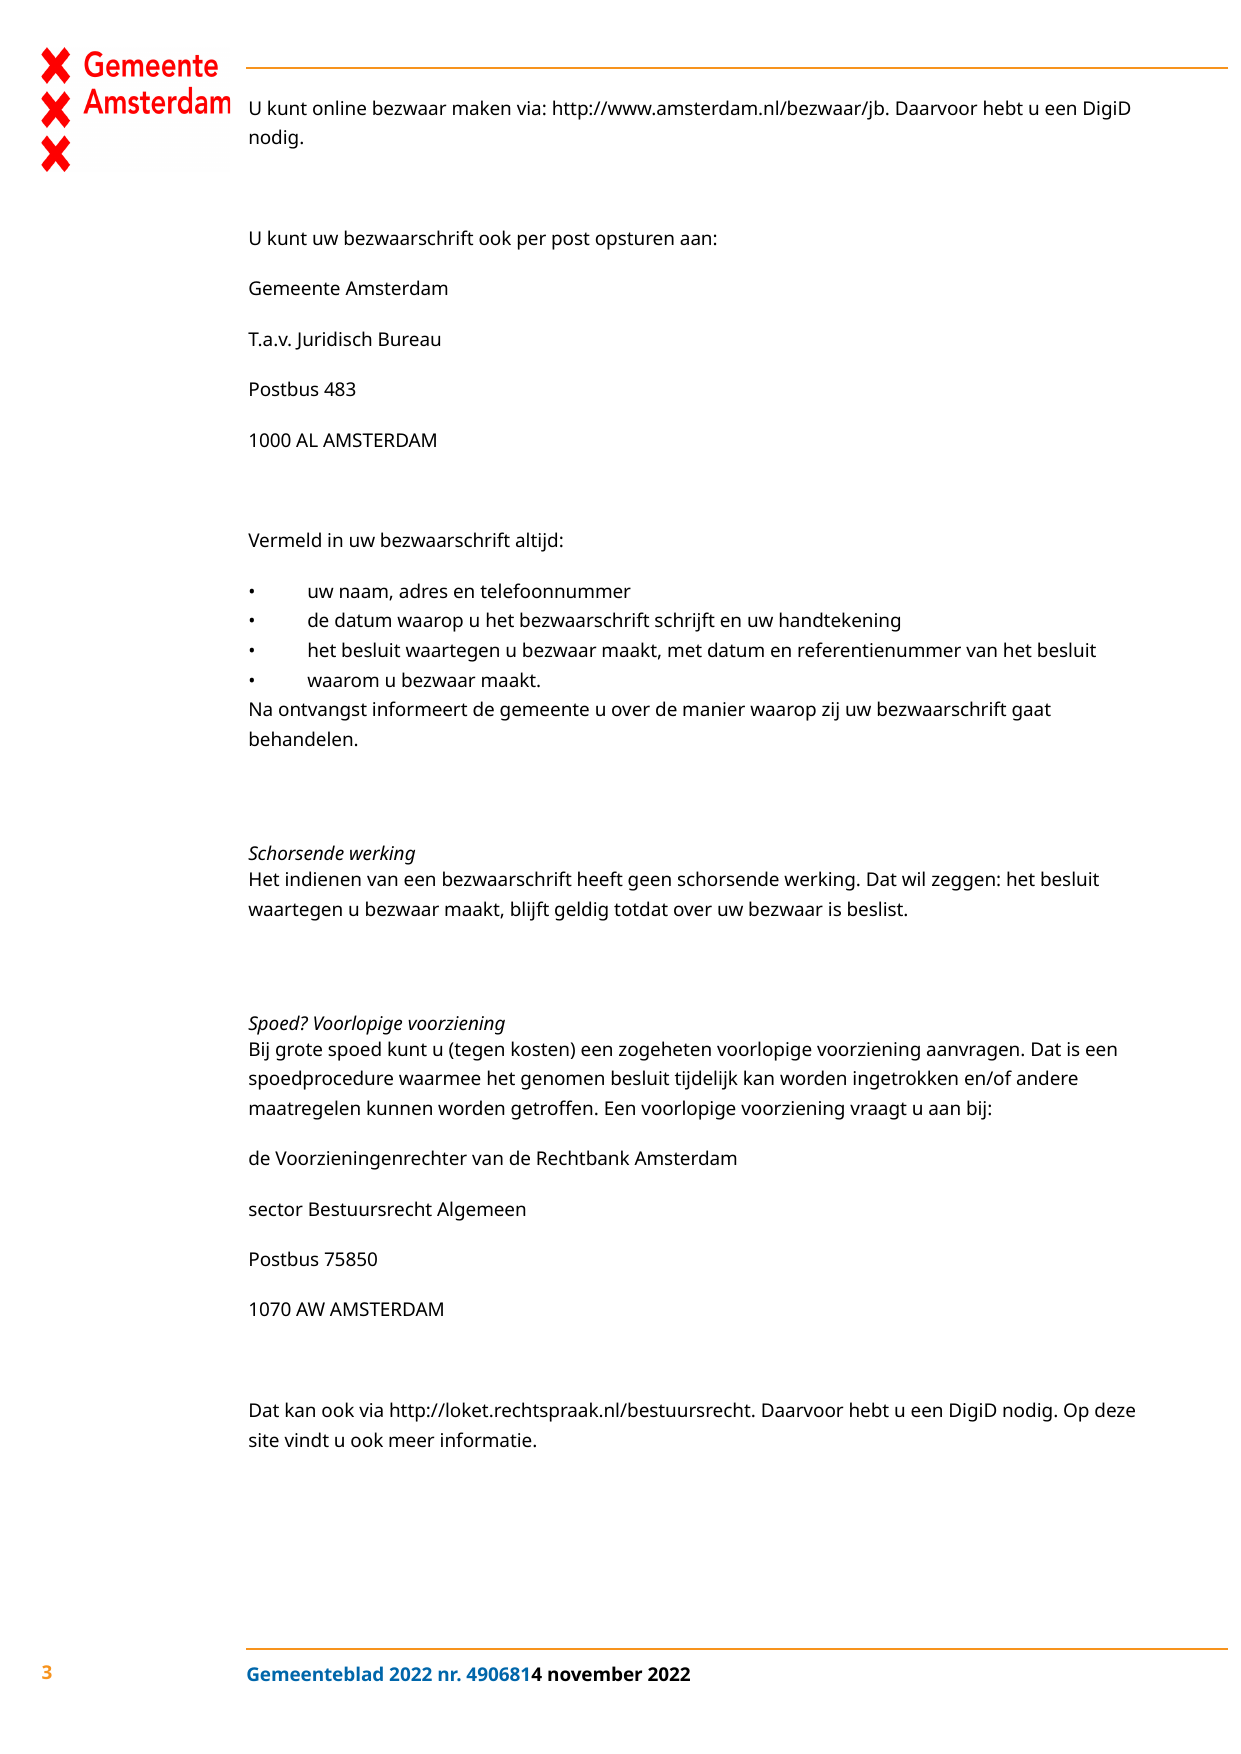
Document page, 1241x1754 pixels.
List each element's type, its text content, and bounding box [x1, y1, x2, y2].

text Spoed? Voorlopige voorziening [248, 1010, 1152, 1036]
text Bij grote spoed kunt u (tegen kosten) een zogeheten voorlopige voorziening aanvragen. Dat is een spoedprocedure waarmee het genomen besluit tijdelijk kan worden ingetrokken en/of andere maatregelen kunnen worden getroffen. Een voorlopige voorziening vraagt u aan bij: [248, 1036, 1152, 1121]
text U kunt uw bezwaarschrift ook per post opsturen aan: [248, 225, 1152, 251]
text U kunt online bezwaar maken via: http://www.amsterdam.nl/bezwaar/jb. Daarvoor hebt u een DigiD nodig. [248, 95, 1152, 150]
picture [41, 47, 231, 172]
text Het indienen van een bezwaarschrift heeft geen schorsende werking. Dat wil zeggen: het besluit waartegen u bezwaar maakt, blijft geldig totdat over uw bezwaar is beslist. [248, 866, 1152, 921]
list het besluit waartegen u bezwaar maakt, met datum en referentienummer van het besluit [248, 637, 1152, 663]
text 1070 AW AMSTERDAM [248, 1297, 1152, 1322]
text Postbus 75850 [248, 1246, 1152, 1272]
text Gemeente Amsterdam [248, 276, 1152, 301]
text Vermeld in uw bezwaarschrift altijd: [248, 528, 1152, 553]
list waarom u bezwaar maakt. [248, 667, 1152, 693]
text sector Bestuursrecht Algemeen [248, 1196, 1152, 1222]
text Na ontvangst informeert de gemeente u over de manier waarop zij uw bezwaarschrift gaat behandelen. [248, 696, 1152, 752]
text de Voorzieningenrechter van de Rechtbank Amsterdam [248, 1145, 1152, 1171]
text 1000 AL AMSTERDAM [248, 427, 1152, 453]
text Postbus 483 [248, 376, 1152, 402]
list uw naam, adres en telefoonnummer [248, 578, 1152, 604]
text Dat kan ook via http://loket.rechtspraak.nl/bestuursrecht. Daarvoor hebt u een DigiD nodig. Op deze site vindt u ook meer informatie. [248, 1397, 1152, 1453]
text T.a.v. Juridisch Bureau [248, 326, 1152, 352]
text Schorsende werking [248, 840, 1152, 866]
list de datum waarop u het bezwaarschrift schrijft en uw handtekening [248, 608, 1152, 633]
